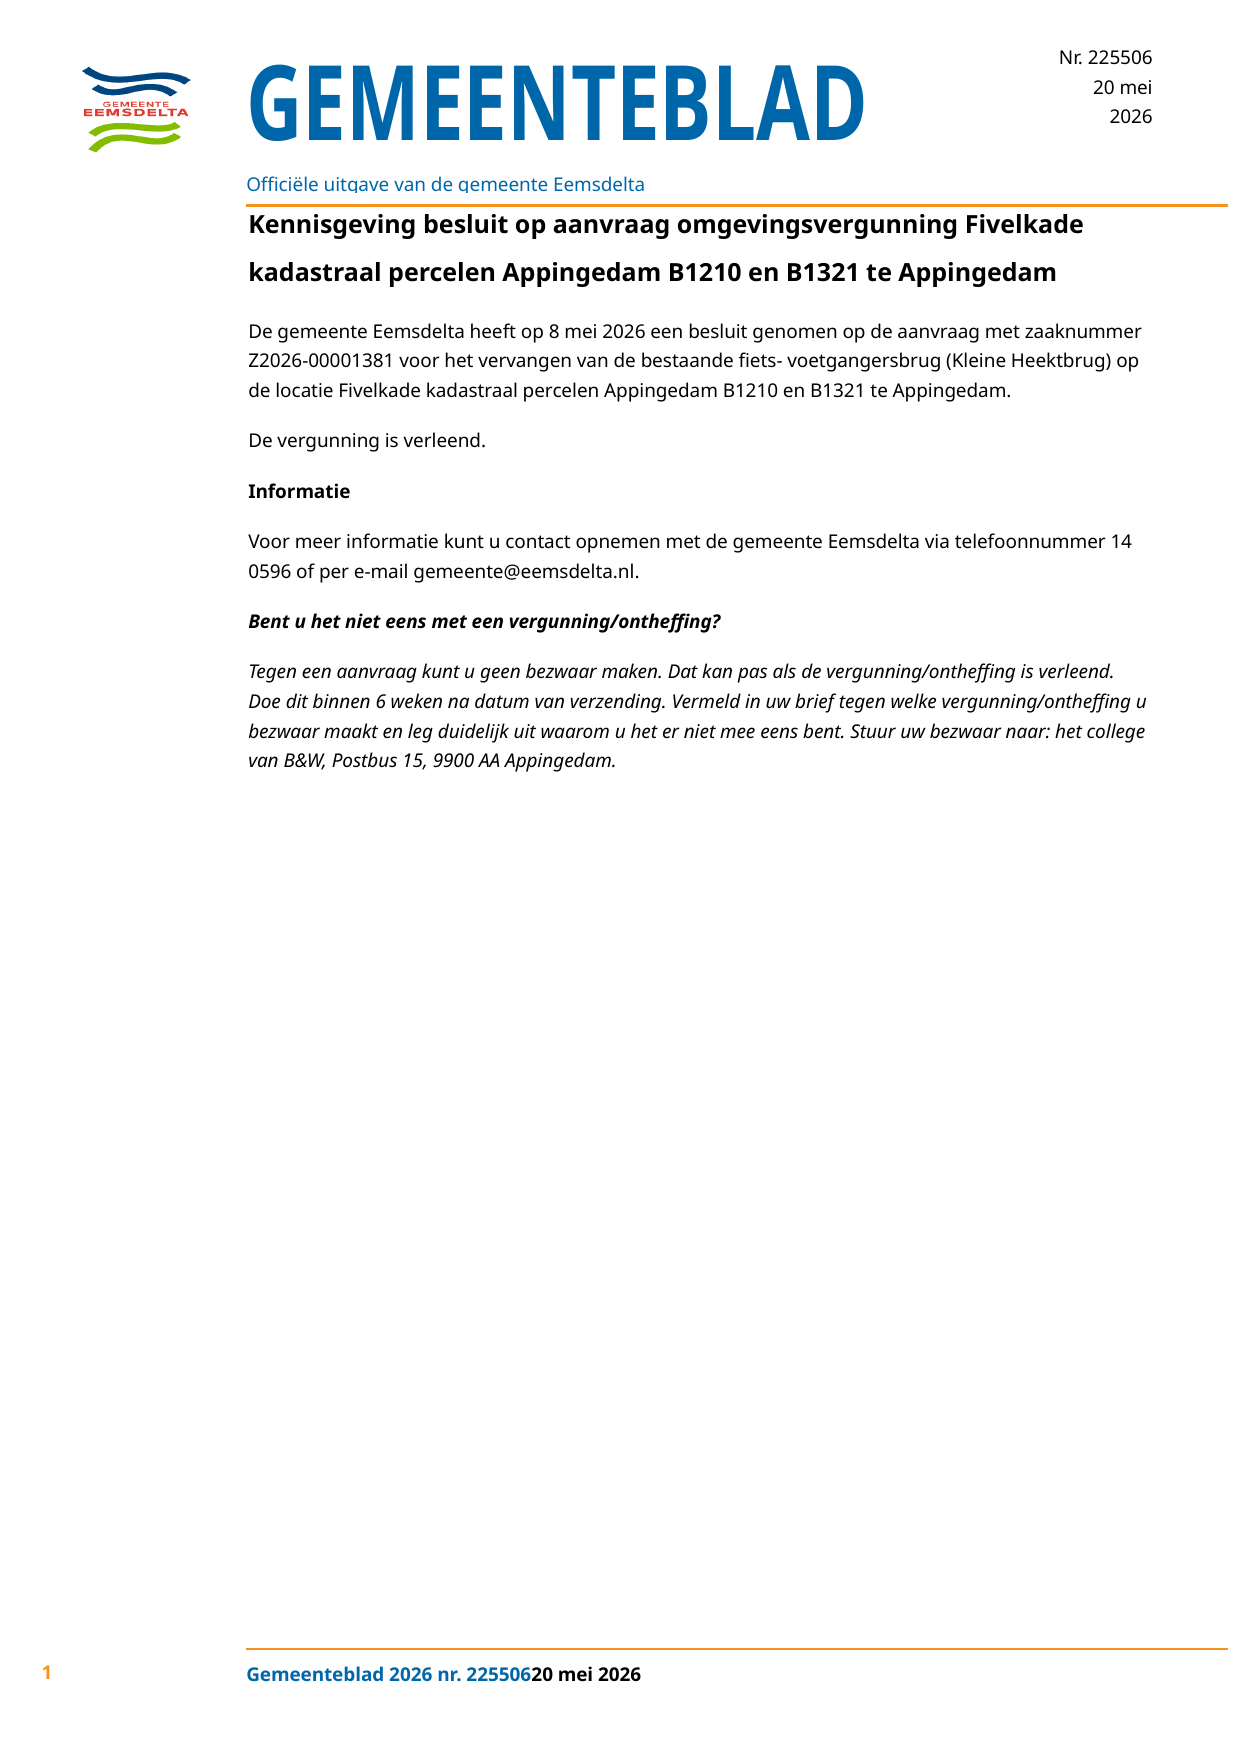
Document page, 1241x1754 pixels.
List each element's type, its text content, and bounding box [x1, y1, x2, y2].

text Tegen een aanvraag kunt u geen bezwaar maken. Dat kan pas als de vergunning/ontheffing is verleend. Doe dit binnen 6 weken na datum van verzending. Vermeld in uw brief tegen welke vergunning/ontheffing u bezwaar maakt en leg duidelijk uit waarom u het er niet mee eens bent. Stuur uw bezwaar naar: het college van B&W, Postbus 15, 9900 AA Appingedam. [248, 659, 1152, 773]
text De vergunning is verleend. [248, 427, 1152, 453]
text Informatie [248, 478, 1152, 504]
text Kennisgeving besluit op aanvraag omgevingsvergunning Fivelkade kadastraal percelen Appingedam B1210 en B1321 te Appingedam [248, 207, 1152, 288]
picture [41, 47, 231, 172]
text Bent u het niet eens met een vergunning/ontheffing? [248, 608, 1152, 634]
text Voor meer informatie kunt u contact opnemen met de gemeente Eemsdelta via telefoonnummer 14 0596 of per e-mail gemeente@eemsdelta.nl. [248, 528, 1152, 584]
text De gemeente Eemsdelta heeft op 8 mei 2026 een besluit genomen op de aanvraag met zaaknummer Z2026-00001381 voor het vervangen van de bestaande fiets- voetgangersbrug (Kleine Heektbrug) op de locatie Fivelkade kadastraal percelen Appingedam B1210 en B1321 te Appingedam. [248, 318, 1152, 403]
